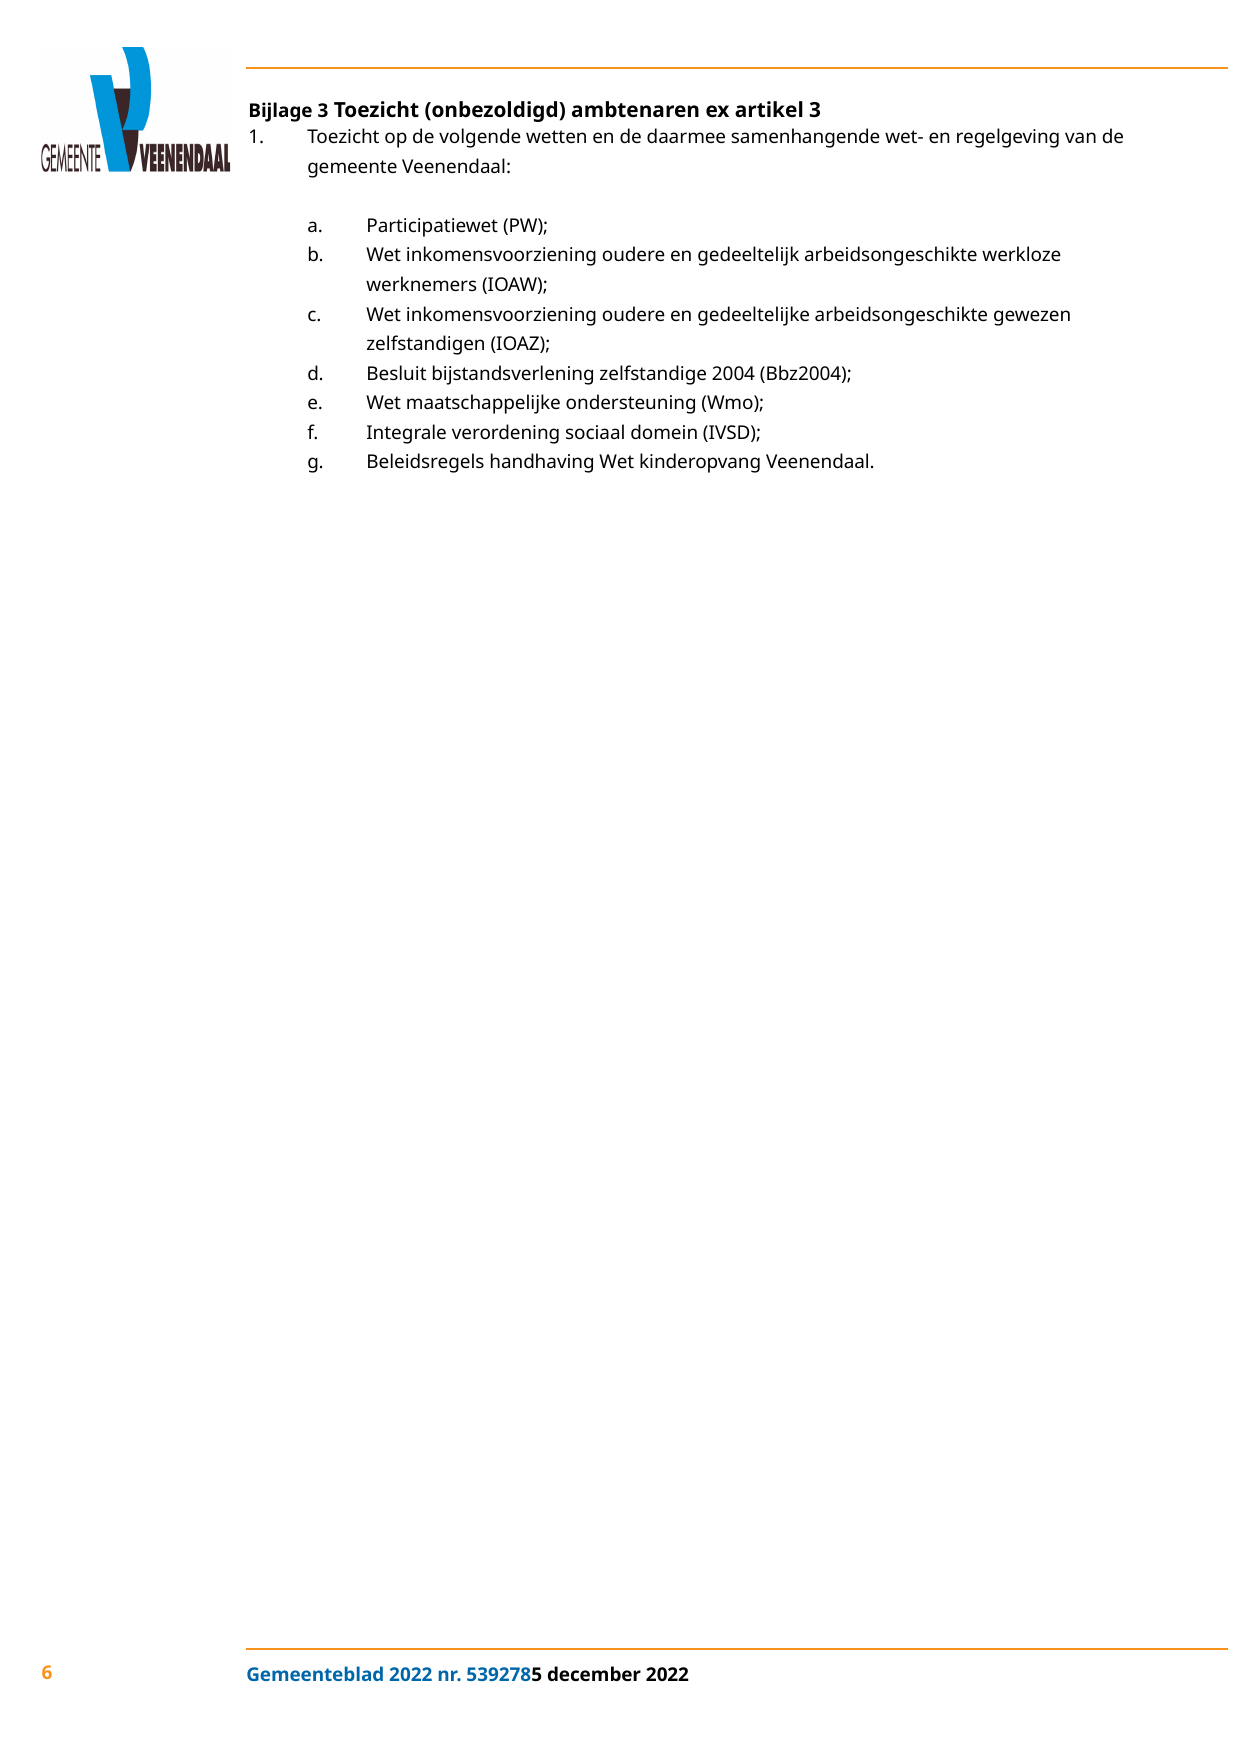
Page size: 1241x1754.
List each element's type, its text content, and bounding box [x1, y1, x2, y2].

list Toezicht op de volgende wetten en de daarmee samenhangende wet- en regelgeving van de gemeente Veenendaal: [248, 123, 1152, 179]
list Wet maatschappelijke ondersteuning (Wmo); [307, 389, 1152, 415]
list Beleidsregels handhaving Wet kinderopvang Veenendaal. [307, 449, 1152, 474]
list Besluit bijstandsverlening zelfstandige 2004 (Bbz2004); [307, 360, 1152, 386]
list Wet inkomensvoorziening oudere en gedeeltelijk arbeidsongeschikte werkloze werknemers (IOAW); [307, 242, 1152, 297]
picture [123, 47, 231, 172]
picture [41, 47, 130, 172]
list Integrale verordening sociaal domein (IVSD); [307, 419, 1152, 445]
list Wet inkomensvoorziening oudere en gedeeltelijke arbeidsongeschikte gewezen zelfstandigen (IOAZ); [307, 301, 1152, 356]
text Bijlage 3 Toezicht (onbezoldigd) ambtenaren ex artikel 3 [248, 95, 1152, 123]
list Participatiewet (PW); [307, 212, 1152, 238]
